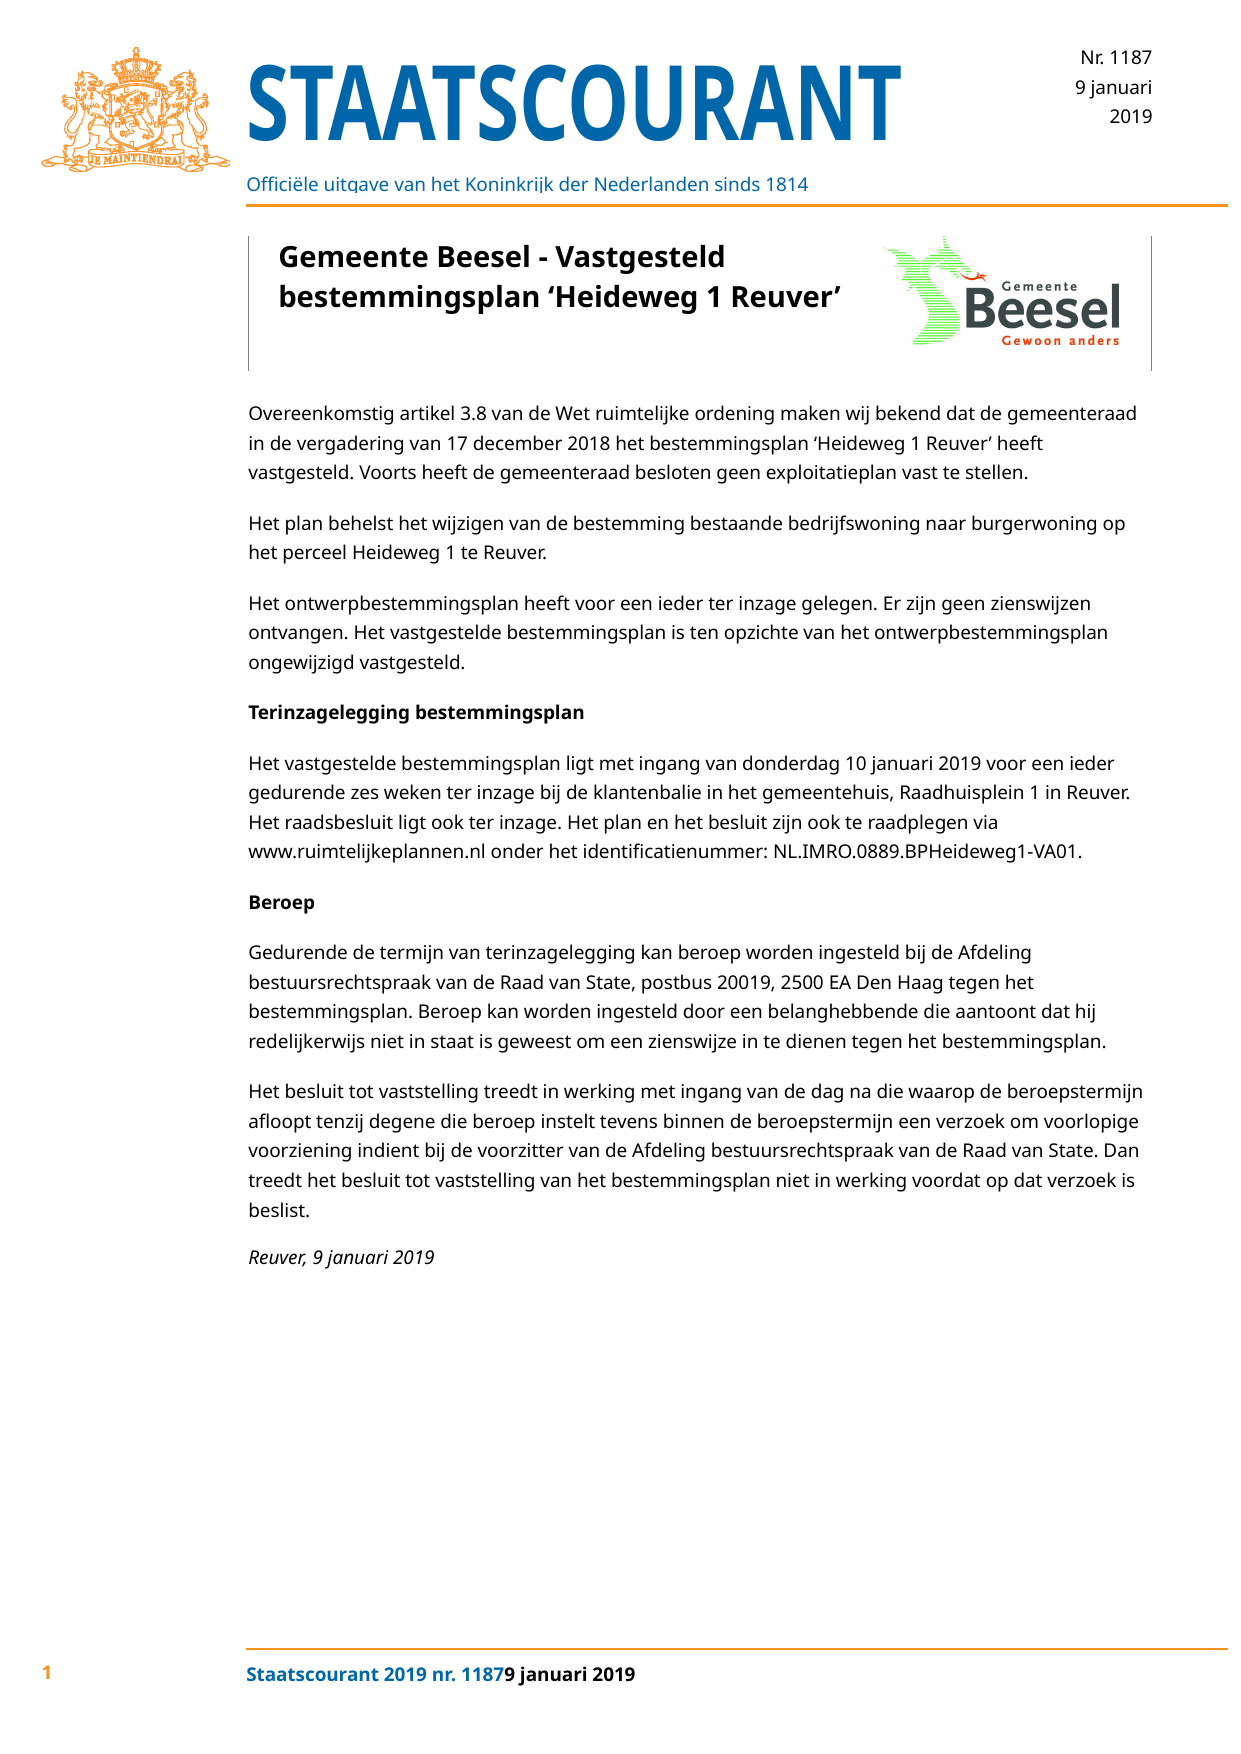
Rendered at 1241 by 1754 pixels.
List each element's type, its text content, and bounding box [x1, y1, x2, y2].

text Beroep [248, 889, 1152, 914]
table_header Gemeente Beesel - Vastgesteld bestemmingsplan ‘Heideweg 1 Reuver’ [249, 236, 850, 371]
text Het vastgestelde bestemmingsplan ligt met ingang van donderdag 10 januari 2019 voor een ieder gedurende zes weken ter inzage bij de klantenbalie in het gemeentehuis, Raadhuisplein 1 in Reuver. Het raadsbesluit ligt ook ter inzage. Het plan en het besluit zijn ook te raadplegen via www.ruimtelijkeplannen.nl onder het identificatienummer: NL.IMRO.0889.BPHeideweg1-VA01. [248, 750, 1152, 864]
picture [41, 47, 231, 172]
text Terinzagelegging bestemmingsplan [248, 699, 1152, 725]
text Het ontwerpbestemmingsplan heeft voor een ieder ter inzage gelegen. Er zijn geen zienswijzen ontvangen. Het vastgestelde bestemmingsplan is ten opzichte van het ontwerpbestemmingsplan ongewijzigd vastgesteld. [248, 590, 1152, 674]
text Het plan behelst het wijzigen van de bestemming bestaande bedrijfswoning naar burgerwoning op het perceel Heideweg 1 te Reuver. [248, 510, 1152, 565]
text Het besluit tot vaststelling treedt in werking met ingang van de dag na die waarop de beroepstermijn afloopt tenzij degene die beroep instelt tevens binnen de beroepstermijn een verzoek om voorlopige voorziening indient bij de voorzitter van de Afdeling bestuursrechtspraak van de Raad van State. Dan treedt het besluit tot vaststelling van het bestemmingsplan niet in werking voordat op dat verzoek is beslist. [248, 1078, 1152, 1222]
text Gedurende de termijn van terinzagelegging kan beroep worden ingesteld bij de Afdeling bestuursrechtspraak van de Raad van State, postbus 20019, 2500 EA Den Haag tegen het bestemmingsplan. Beroep kan worden ingesteld door een belanghebbende die aantoont dat hij redelijkerwijs niet in staat is geweest om een zienswijze in te dienen tegen het bestemmingsplan. [248, 939, 1152, 1054]
picture [882, 236, 1119, 345]
text Reuver, 9 januari 2019 [248, 1244, 1152, 1270]
text Overeenkomstig artikel 3.8 van de Wet ruimtelijke ordening maken wij bekend dat de gemeenteraad in de vergadering van 17 december 2018 het bestemmingsplan ‘Heideweg 1 Reuver’ heeft vastgesteld. Voorts heeft de gemeenteraad besloten geen exploitatieplan vast te stellen. [248, 400, 1152, 485]
table_header [850, 236, 1151, 371]
